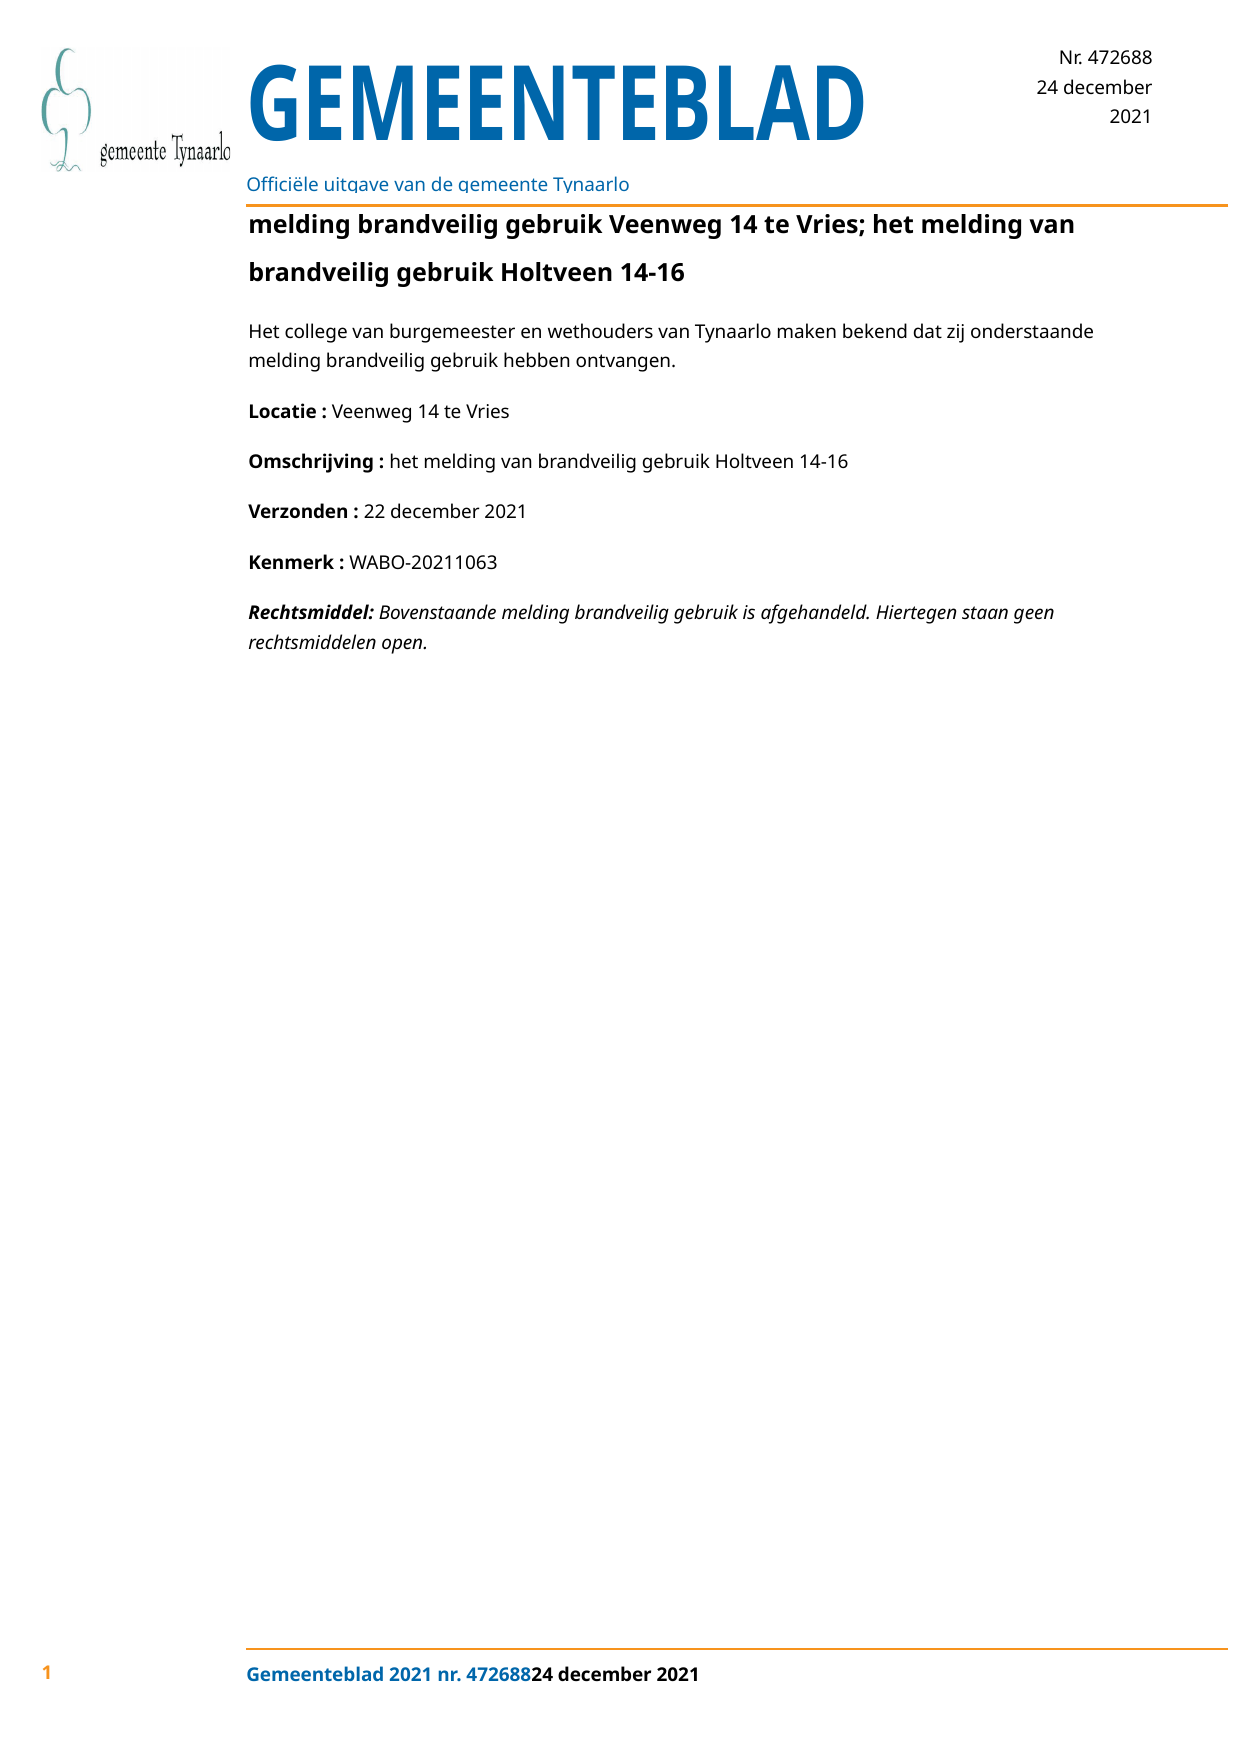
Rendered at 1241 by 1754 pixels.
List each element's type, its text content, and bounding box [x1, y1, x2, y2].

text melding brandveilig gebruik Veenweg 14 te Vries; het melding van brandveilig gebruik Holtveen 14-16 [248, 207, 1152, 288]
text Rechtsmiddel: Bovenstaande melding brandveilig gebruik is afgehandeld. Hiertegen staan geen rechtsmiddelen open. [248, 599, 1152, 655]
text Locatie : Veenweg 14 te Vries [248, 398, 1152, 424]
text Verzonden : 22 december 2021 [248, 499, 1152, 524]
text Omschrijving : het melding van brandveilig gebruik Holtveen 14-16 [248, 448, 1152, 474]
text Kenmerk : WABO-20211063 [248, 549, 1152, 575]
text Het college van burgemeester en wethouders van Tynaarlo maken bekend dat zij onderstaande melding brandveilig gebruik hebben ontvangen. [248, 318, 1152, 373]
picture [41, 47, 231, 172]
